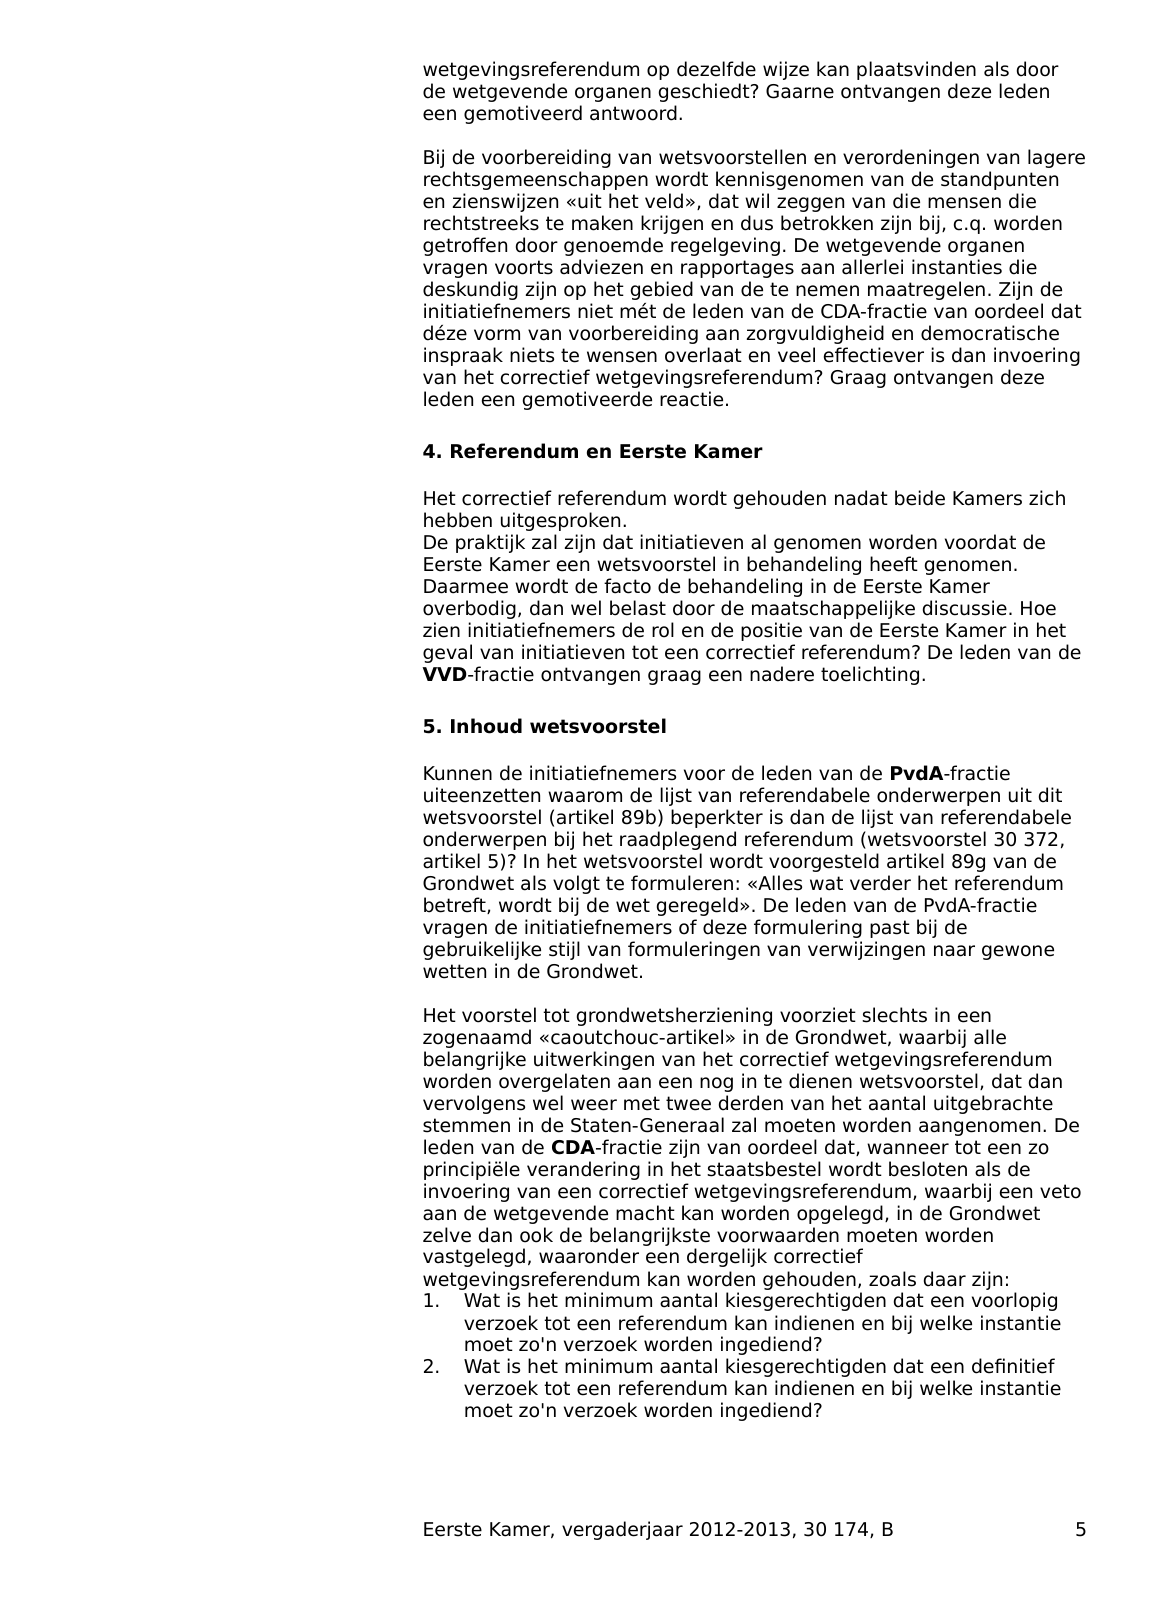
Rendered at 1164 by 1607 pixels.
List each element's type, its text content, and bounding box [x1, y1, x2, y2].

subtitle 5. Inhoud wetsvoorstel [422, 716, 1087, 738]
text 1. Wat is het minimum aantal kiesgerechtigden dat een voorlopig verzoek tot een referendum kan indienen en bij welke instantie moet zo'n verzoek worden ingediend? [422, 1290, 1087, 1356]
text Bij de voorbereiding van wetsvoorstellen en verordeningen van lagere rechtsgemeenschappen wordt kennisgenomen van de standpunten en zienswijzen «uit het veld», dat wil zeggen van die mensen die rechtstreeks te maken krijgen en dus betrokken zijn bij, c.q. worden getroffen door genoemde regelgeving. De wetgevende organen vragen voorts adviezen en rapportages aan allerlei instanties die deskundig zijn op het gebied van de te nemen maatregelen. Zijn de initiatiefnemers niet mét de leden van de CDA-fractie van oordeel dat déze vorm van voorbereiding aan zorgvuldigheid en democratische inspraak niets te wensen overlaat en veel effectiever is dan invoering van het correctief wetgevingsreferendum? Graag ontvangen deze leden een gemotiveerde reactie. [422, 147, 1087, 411]
text Kunnen de initiatiefnemers voor de leden van de PvdA-fractie uiteenzetten waarom de lijst van referendabele onderwerpen uit dit wetsvoorstel (artikel 89b) beperkter is dan de lijst van referendabele onderwerpen bij het raadplegend referendum (wetsvoorstel 30 372, artikel 5)? In het wetsvoorstel wordt voorgesteld artikel 89g van de Grondwet als volgt te formuleren: «Alles wat verder het referendum betreft, wordt bij de wet geregeld». De leden van de PvdA-fractie vragen de initiatiefnemers of deze formulering past bij de gebruikelijke stijl van formuleringen van verwijzingen naar gewone wetten in de Grondwet. [422, 763, 1087, 982]
text 2. Wat is het minimum aantal kiesgerechtigden dat een definitief verzoek tot een referendum kan indienen en bij welke instantie moet zo'n verzoek worden ingediend? [422, 1356, 1087, 1422]
text Het voorstel tot grondwetsherziening voorziet slechts in een zogenaamd «caoutchouc-artikel» in de Grondwet, waarbij alle belangrijke uitwerkingen van het correctief wetgevingsreferendum worden overgelaten aan een nog in te dienen wetsvoorstel, dat dan vervolgens wel weer met twee derden van het aantal uitgebrachte stemmen in de Staten-Generaal zal moeten worden aangenomen. De leden van de CDA-fractie zijn van oordeel dat, wanneer tot een zo principiële verandering in het staatsbestel wordt besloten als de invoering van een correctief wetgevingsreferendum, waarbij een veto aan de wetgevende macht kan worden opgelegd, in de Grondwet zelve dan ook de belangrijkste voorwaarden moeten worden vastgelegd, waaronder een dergelijk correctief wetgevingsreferendum kan worden gehouden, zoals daar zijn: [422, 1005, 1087, 1290]
text Het correctief referendum wordt gehouden nadat beide Kamers zich hebben uitgesproken. [422, 488, 1087, 532]
text De praktijk zal zijn dat initiatieven al genomen worden voordat de Eerste Kamer een wetsvoorstel in behandeling heeft genomen. Daarmee wordt de facto de behandeling in de Eerste Kamer overbodig, dan wel belast door de maatschappelijke discussie. Hoe zien initiatiefnemers de rol en de positie van de Eerste Kamer in het geval van initiatieven tot een correctief referendum? De leden van de VVD-fractie ontvangen graag een nadere toelichting. [422, 532, 1087, 686]
text wetgevingsreferendum op dezelfde wijze kan plaatsvinden als door de wetgevende organen geschiedt? Gaarne ontvangen deze leden een gemotiveerd antwoord. [422, 59, 1087, 125]
subtitle 4. Referendum en Eerste Kamer [422, 441, 1087, 463]
